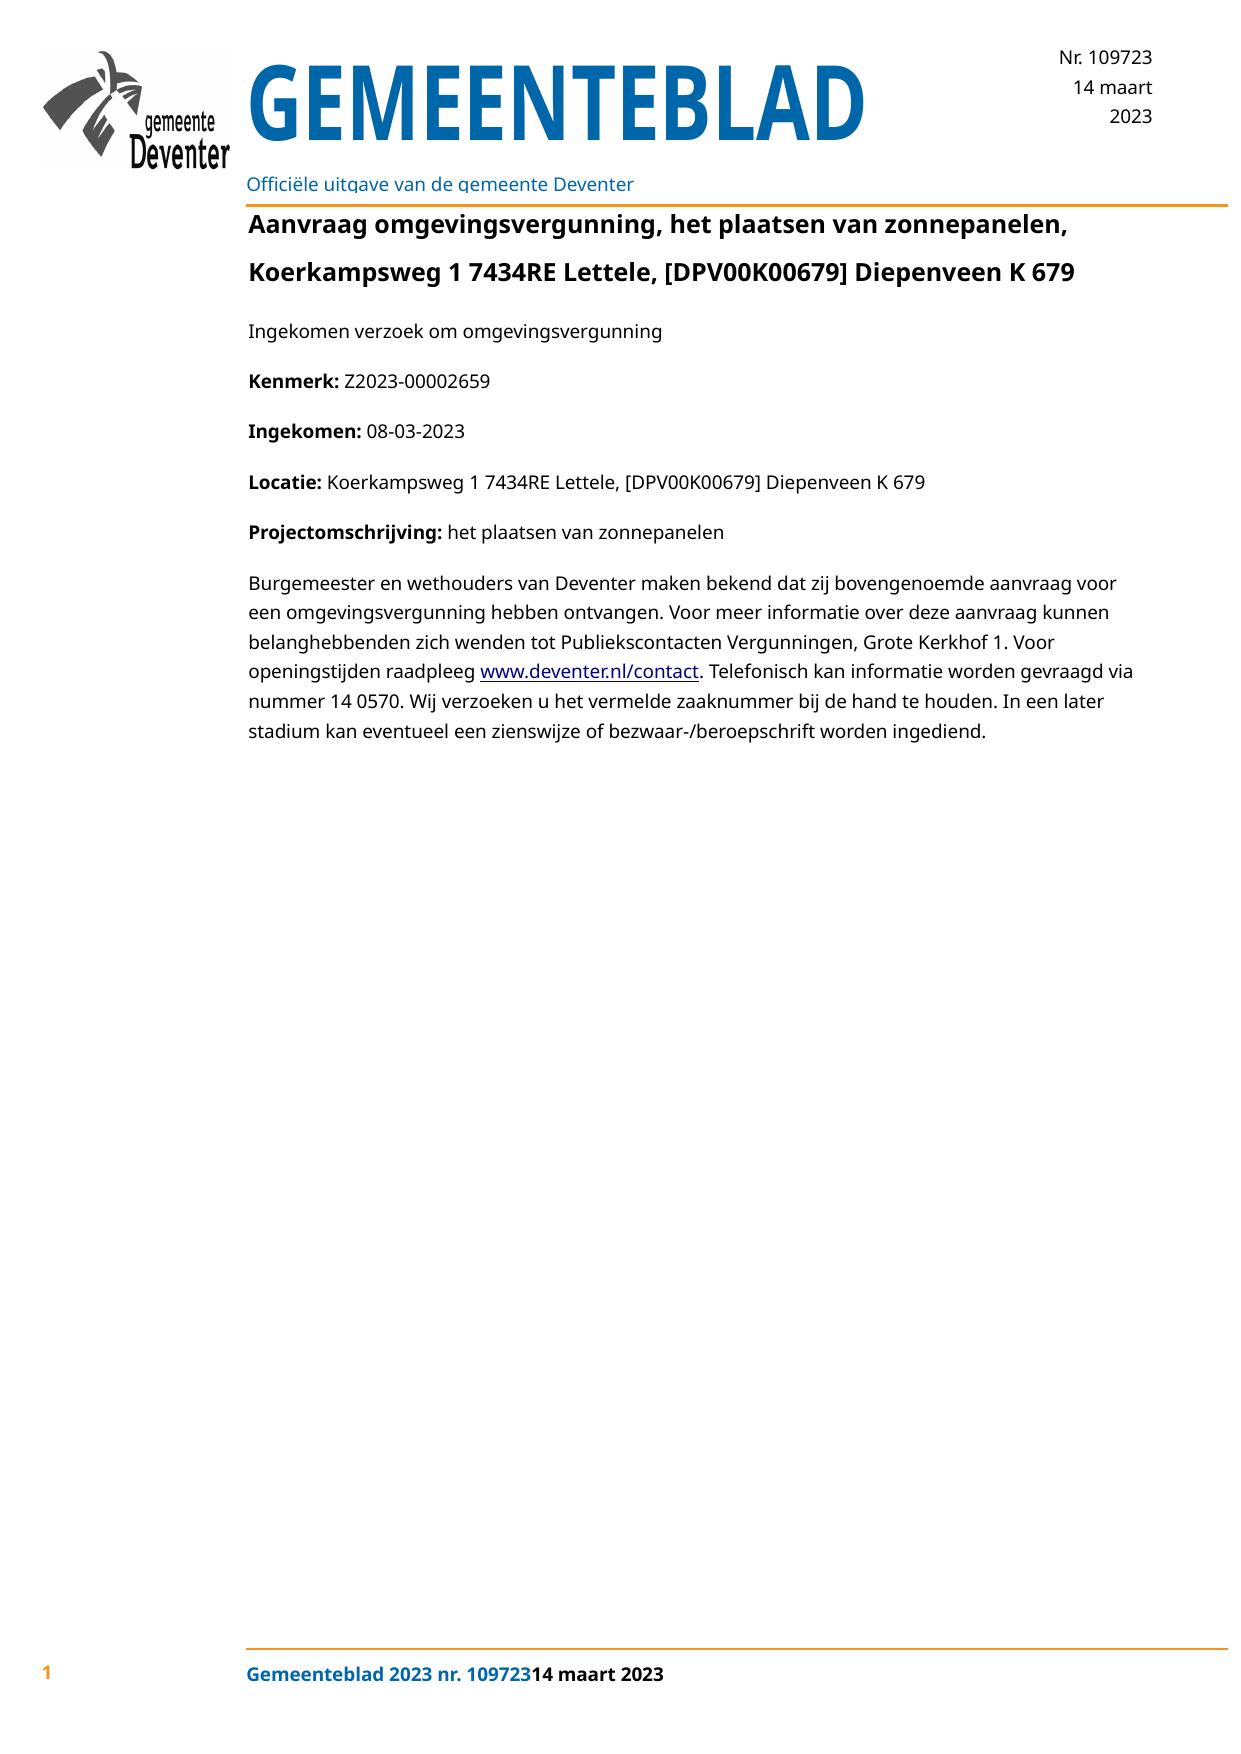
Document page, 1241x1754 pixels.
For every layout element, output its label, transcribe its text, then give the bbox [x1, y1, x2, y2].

text Kenmerk: Z2023-00002659 [248, 368, 1152, 394]
text Ingekomen: 08-03-2023 [248, 419, 1152, 444]
text Locatie: Koerkampsweg 1 7434RE Lettele, [DPV00K00679] Diepenveen K 679 [248, 469, 1152, 495]
picture [41, 47, 231, 172]
text Burgemeester en wethouders van Deventer maken bekend dat zij bovengenoemde aanvraag voor een omgevingsvergunning hebben ontvangen. Voor meer informatie over deze aanvraag kunnen belanghebbenden zich wenden tot Publiekscontacten Vergunningen, Grote Kerkhof 1. Voor openingstijden raadpleeg www.deventer.nl/contact. Telefonisch kan informatie worden gevraagd via nummer 14 0570. Wij verzoeken u het vermelde zaaknummer bij de hand te houden. In een later stadium kan eventueel een zienswijze of bezwaar-/beroepschrift worden ingediend. [248, 570, 1152, 744]
text Ingekomen verzoek om omgevingsvergunning [248, 318, 1152, 344]
text Projectomschrijving: het plaatsen van zonnepanelen [248, 519, 1152, 545]
text Aanvraag omgevingsvergunning, het plaatsen van zonnepanelen, Koerkampsweg 1 7434RE Lettele, [DPV00K00679] Diepenveen K 679 [248, 207, 1152, 288]
